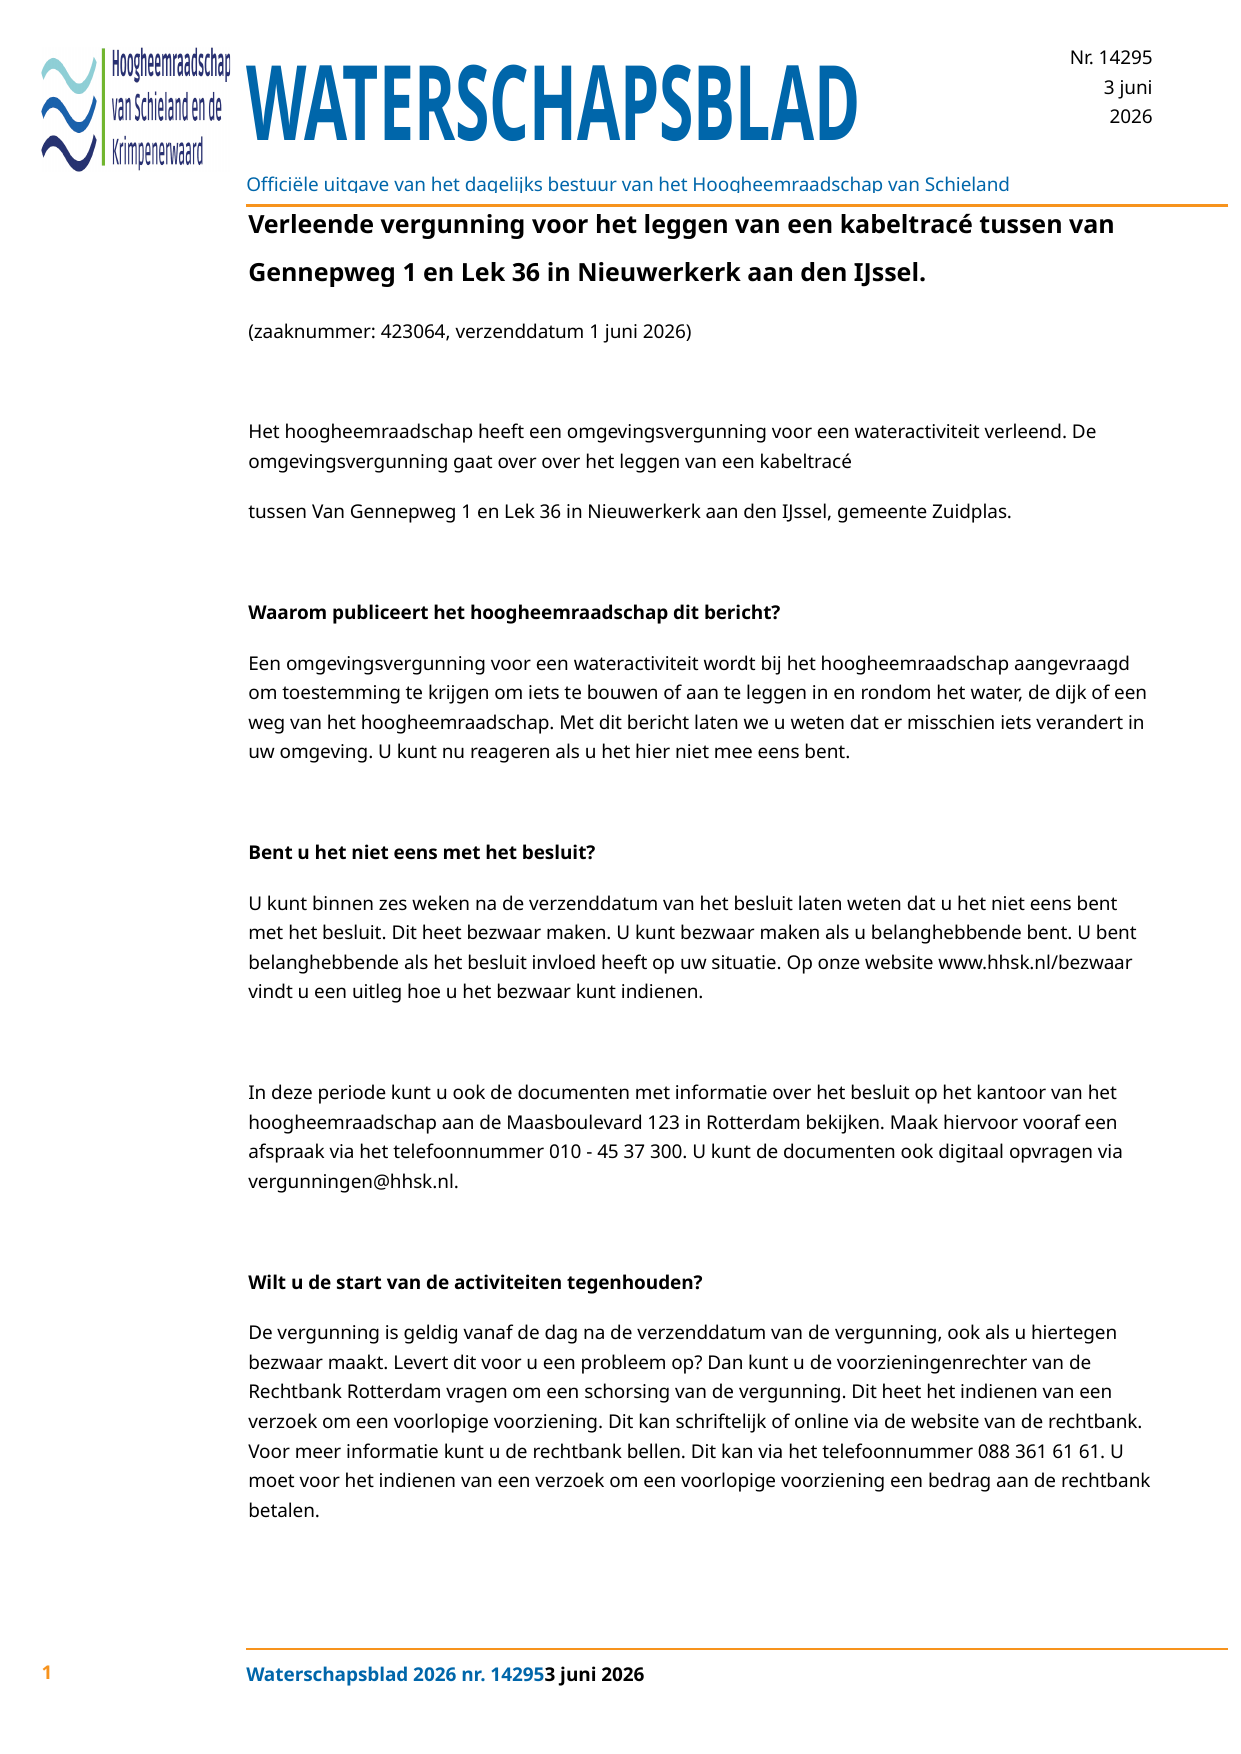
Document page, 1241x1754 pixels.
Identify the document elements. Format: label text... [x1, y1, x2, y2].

text Het hoogheemraadschap heeft een omgevingsvergunning voor een wateractiviteit verleend. De omgevingsvergunning gaat over over het leggen van een kabeltracé [248, 419, 1152, 474]
text Bent u het niet eens met het besluit? [248, 839, 1152, 865]
text De vergunning is geldig vanaf de dag na de verzenddatum van de vergunning, ook als u hiertegen bezwaar maakt. Levert dit voor u een probleem op? Dan kunt u de voorzieningenrechter van de Rechtbank Rotterdam vragen om een schorsing van de vergunning. Dit heet het indienen van een verzoek om een voorlopige voorziening. Dit kan schriftelijk of online via de website van de rechtbank. Voor meer informatie kunt u de rechtbank bellen. Dit kan via het telefoonnummer 088 361 61 61. U moet voor het indienen van een verzoek om een voorlopige voorziening een bedrag aan de rechtbank betalen. [248, 1319, 1152, 1523]
text (zaaknummer: 423064, verzenddatum 1 juni 2026) [248, 318, 1152, 344]
text Verleende vergunning voor het leggen van een kabeltracé tussen van Gennepweg 1 en Lek 36 in Nieuwerkerk aan den IJssel. [248, 207, 1152, 288]
text Wilt u de start van de activiteiten tegenhouden? [248, 1269, 1152, 1295]
text U kunt binnen zes weken na de verzenddatum van het besluit laten weten dat u het niet eens bent met het besluit. Dit heet bezwaar maken. U kunt bezwaar maken als u belanghebbende bent. U bent belanghebbende als het besluit invloed heeft op uw situatie. Op onze website www.hhsk.nl/bezwaar vindt u een uitleg hoe u het bezwaar kunt indienen. [248, 890, 1152, 1004]
text Een omgevingsvergunning voor een wateractiviteit wordt bij het hoogheemraadschap aangevraagd om toestemming te krijgen om iets te bouwen of aan te leggen in en rondom het water, de dijk of een weg van het hoogheemraadschap. Met dit bericht laten we u weten dat er misschien iets verandert in uw omgeving. U kunt nu reageren als u het hier niet mee eens bent. [248, 650, 1152, 764]
text Waarom publiceert het hoogheemraadschap dit bericht? [248, 599, 1152, 625]
text In deze periode kunt u ook de documenten met informatie over het besluit op het kantoor van het hoogheemraadschap aan de Maasboulevard 123 in Rotterdam bekijken. Maak hiervoor vooraf een afspraak via het telefoonnummer 010 - 45 37 300. U kunt de documenten ook digitaal opvragen via vergunningen@hhsk.nl. [248, 1079, 1152, 1194]
picture [41, 47, 231, 172]
text tussen Van Gennepweg 1 en Lek 36 in Nieuwerkerk aan den IJssel, gemeente Zuidplas. [248, 499, 1152, 524]
